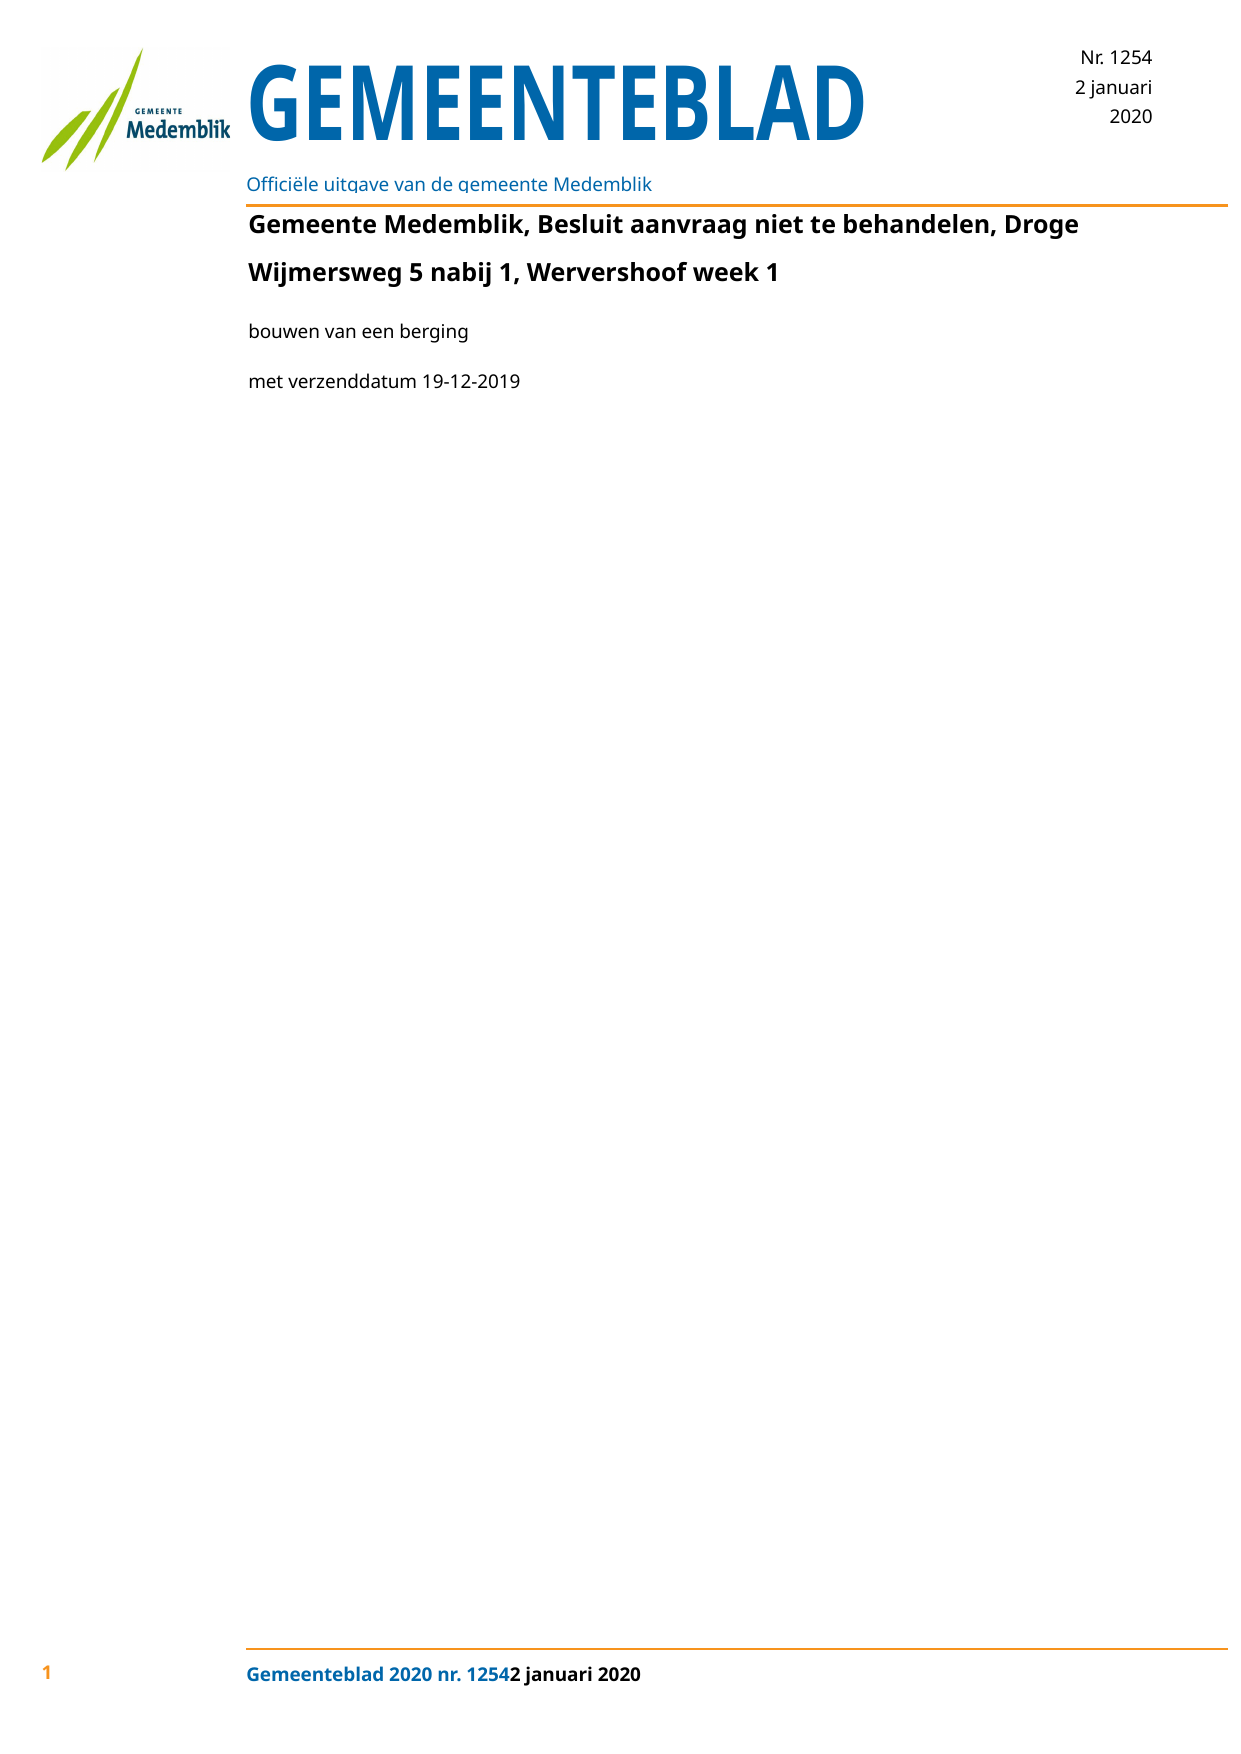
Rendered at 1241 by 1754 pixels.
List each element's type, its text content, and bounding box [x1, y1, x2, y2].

text bouwen van een berging [248, 318, 1152, 344]
picture [41, 47, 231, 172]
text met verzenddatum 19-12-2019 [248, 368, 1152, 394]
text Gemeente Medemblik, Besluit aanvraag niet te behandelen, Droge Wijmersweg 5 nabij 1, Wervershoof week 1 [248, 207, 1152, 288]
